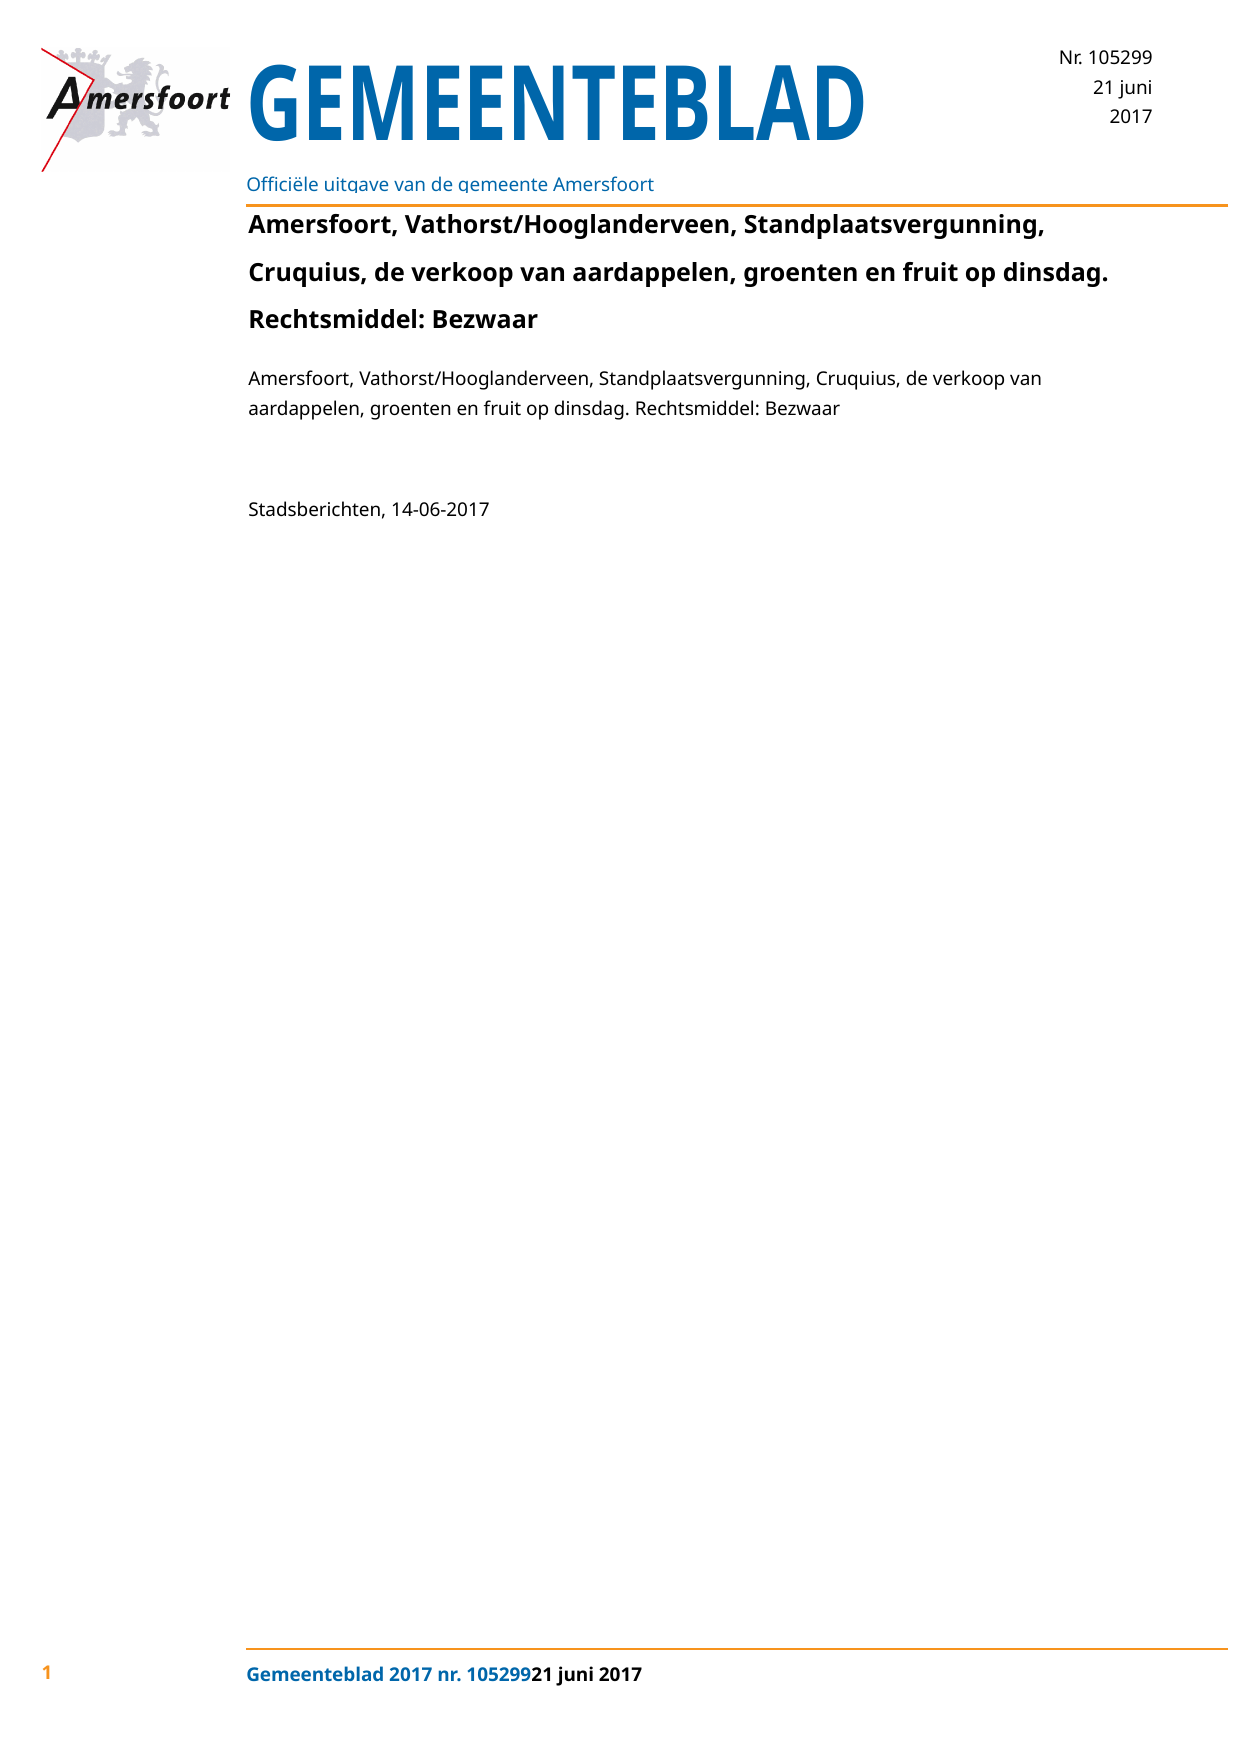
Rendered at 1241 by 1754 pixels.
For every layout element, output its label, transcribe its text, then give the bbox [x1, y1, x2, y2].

picture [41, 47, 231, 172]
text Amersfoort, Vathorst/Hooglanderveen, Standplaatsvergunning, Cruquius, de verkoop van aardappelen, groenten en fruit op dinsdag. Rechtsmiddel: Bezwaar [248, 366, 1152, 421]
text Amersfoort, Vathorst/Hooglanderveen, Standplaatsvergunning, Cruquius, de verkoop van aardappelen, groenten en fruit op dinsdag. Rechtsmiddel: Bezwaar [248, 207, 1152, 336]
text Stadsberichten, 14-06-2017 [248, 496, 1152, 522]
